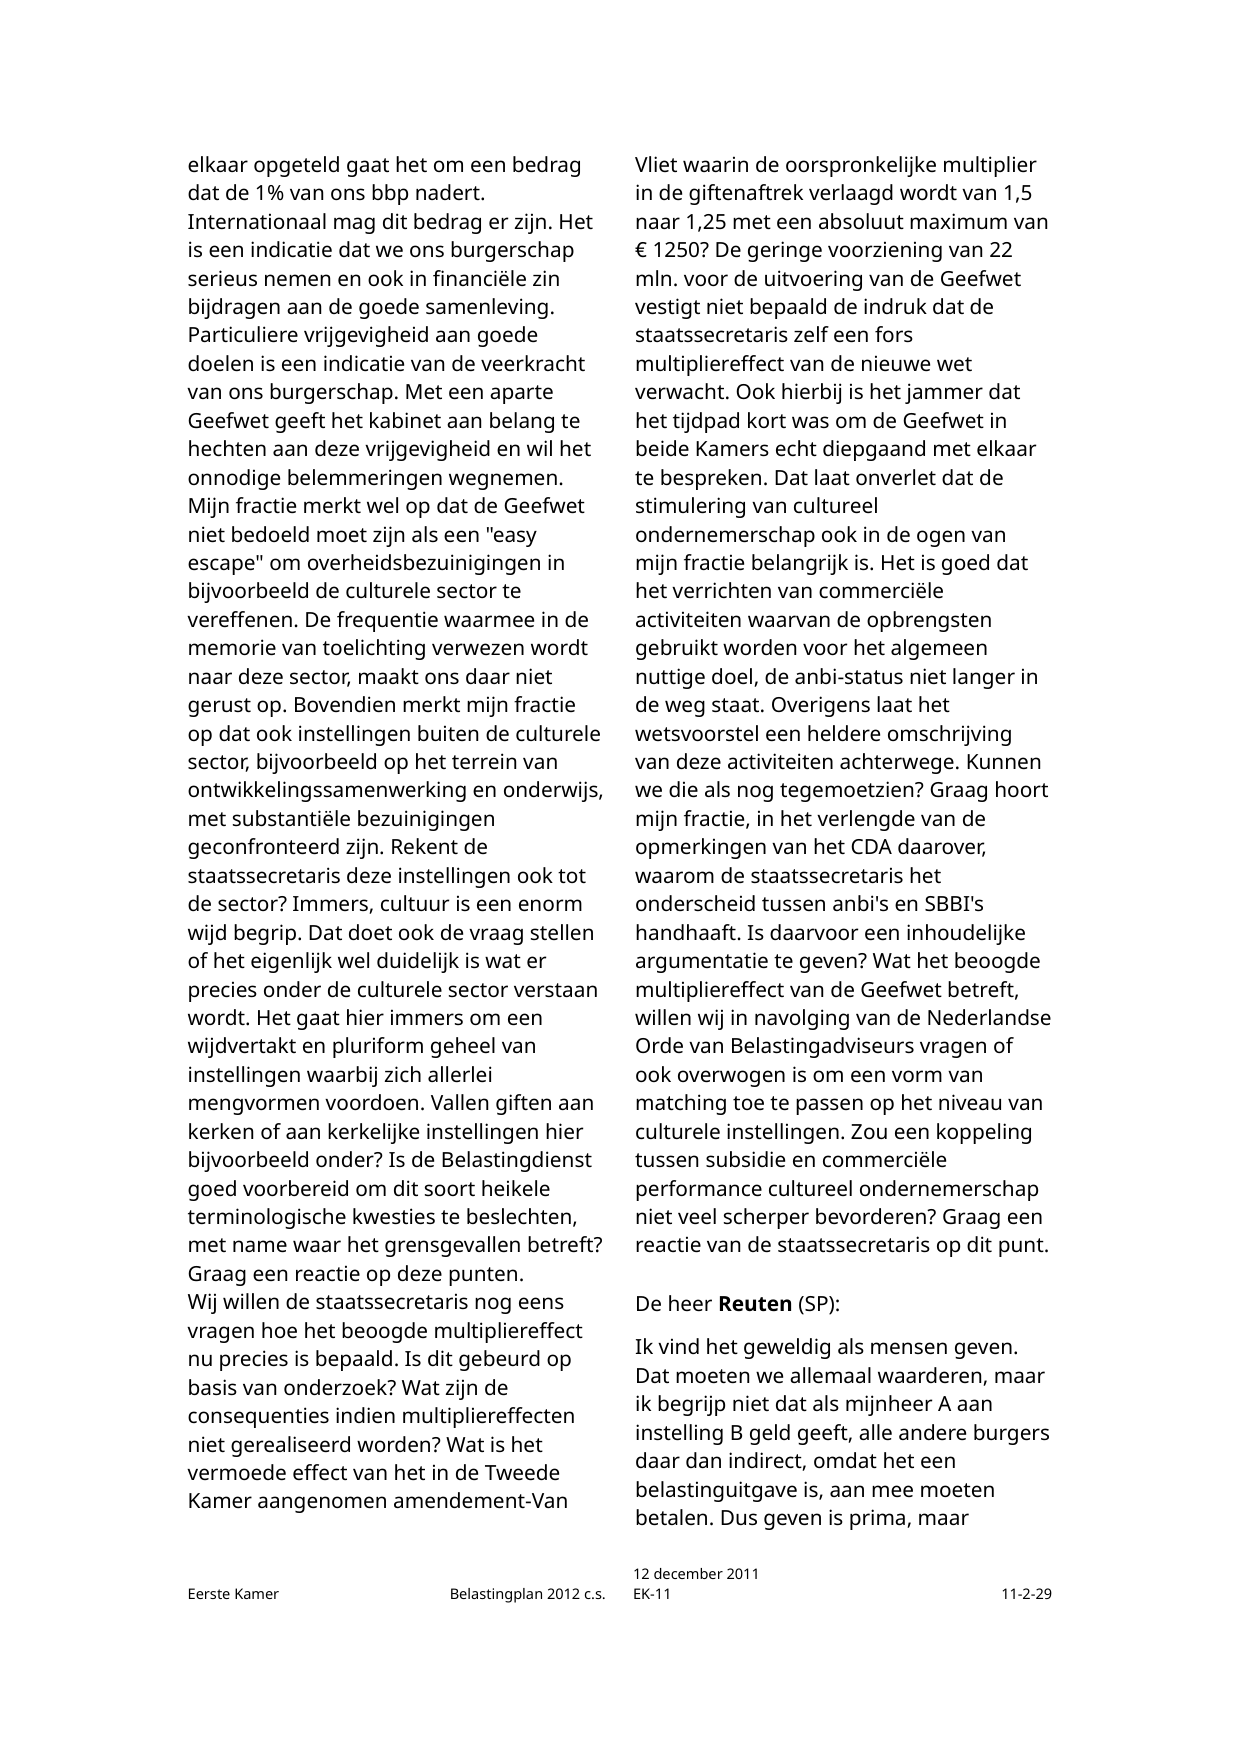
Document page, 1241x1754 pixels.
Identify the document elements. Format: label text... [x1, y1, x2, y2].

text De heer Reuten (SP): [635, 1289, 1053, 1317]
text Ik vind het geweldig als mensen geven. Dat moeten we allemaal waarderen, maar ik begrijp niet dat als mijnheer A aan instelling B geld geeft, alle andere burgers daar dan indirect, omdat het een belastinguitgave is, aan mee moeten betalen. Dus geven is prima, maar [635, 1332, 1053, 1532]
text Vliet waarin de oorspronkelijke multiplier in de giftenaftrek verlaagd wordt van 1,5 naar 1,25 met een absoluut maximum van € 1250? De geringe voorziening van 22 mln. voor de uitvoering van de Geefwet vestigt niet bepaald de indruk dat de staatssecretaris zelf een fors multipliereffect van de nieuwe wet verwacht. Ook hierbij is het jammer dat het tijdpad kort was om de Geefwet in beide Kamers echt diepgaand met elkaar te bespreken. Dat laat onverlet dat de stimulering van cultureel ondernemerschap ook in de ogen van mijn fractie belangrijk is. Het is goed dat het verrichten van commerciële activiteiten waarvan de opbrengsten gebruikt worden voor het algemeen nuttige doel, de anbi-status niet langer in de weg staat. Overigens laat het wetsvoorstel een heldere omschrijving van deze activiteiten achterwege. Kunnen we die als nog tegemoetzien? Graag hoort mijn fractie, in het verlengde van de opmerkingen van het CDA daarover, waarom de staatssecretaris het onderscheid tussen anbi's en SBBI's handhaaft. Is daarvoor een inhoudelijke argumentatie te geven? Wat het beoogde multipliereffect van de Geefwet betreft, willen wij in navolging van de Nederlandse Orde van Belastingadviseurs vragen of ook overwogen is om een vorm van matching toe te passen op het niveau van culturele instellingen. Zou een koppeling tussen subsidie en commerciële performance cultureel ondernemerschap niet veel scherper bevorderen? Graag een reactie van de staatssecretaris op dit punt. [635, 150, 1053, 1259]
text elkaar opgeteld gaat het om een bedrag dat de 1% van ons bbp nadert. Internationaal mag dit bedrag er zijn. Het is een indicatie dat we ons burgerschap serieus nemen en ook in financiële zin bijdragen aan de goede samenleving. Particuliere vrijgevigheid aan goede doelen is een indicatie van de veerkracht van ons burgerschap. Met een aparte Geefwet geeft het kabinet aan belang te hechten aan deze vrijgevigheid en wil het onnodige belemmeringen wegnemen. Mijn fractie merkt wel op dat de Geefwet niet bedoeld moet zijn als een "easy escape" om overheidsbezuinigingen in bijvoorbeeld de culturele sector te vereffenen. De frequentie waarmee in de memorie van toelichting verwezen wordt naar deze sector, maakt ons daar niet gerust op. Bovendien merkt mijn fractie op dat ook instellingen buiten de culturele sector, bijvoorbeeld op het terrein van ontwikkelingssamenwerking en onderwijs, met substantiële bezuinigingen geconfronteerd zijn. Rekent de staatssecretaris deze instellingen ook tot de sector? Immers, cultuur is een enorm wijd begrip. Dat doet ook de vraag stellen of het eigenlijk wel duidelijk is wat er precies onder de culturele sector verstaan wordt. Het gaat hier immers om een wijdvertakt en pluriform geheel van instellingen waarbij zich allerlei mengvormen voordoen. Vallen giften aan kerken of aan kerkelijke instellingen hier bijvoorbeeld onder? Is de Belastingdienst goed voorbereid om dit soort heikele terminologische kwesties te beslechten, met name waar het grensgevallen betreft? Graag een reactie op deze punten. [187, 150, 605, 1287]
text Wij willen de staatssecretaris nog eens vragen hoe het beoogde multipliereffect nu precies is bepaald. Is dit gebeurd op basis van onderzoek? Wat zijn de consequenties indien multipliereffecten niet gerealiseerd worden? Wat is het vermoede effect van het in de Tweede Kamer aangenomen amendement-Van [187, 1287, 605, 1515]
